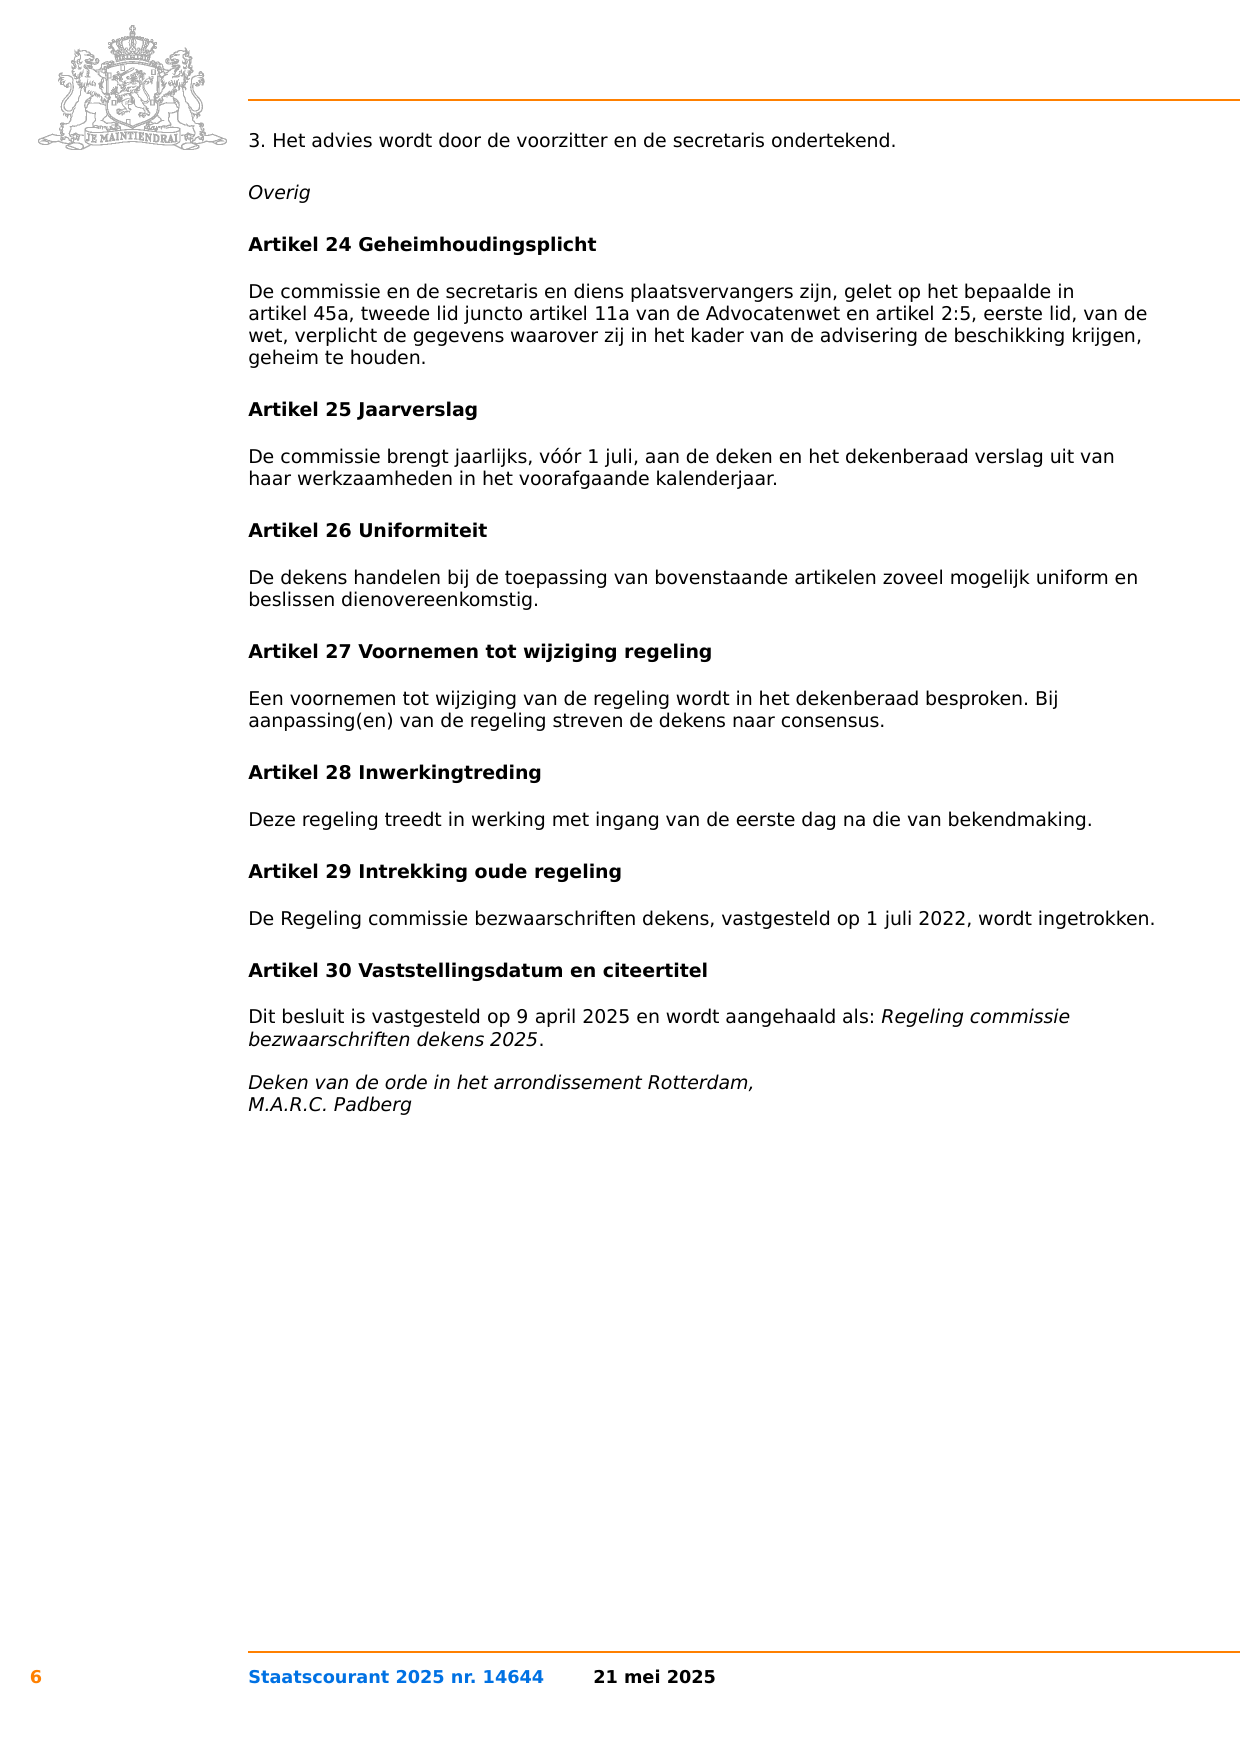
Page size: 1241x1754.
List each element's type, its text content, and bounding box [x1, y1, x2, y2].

text De Regeling commissie bezwaarschriften dekens, vastgesteld op 1 juli 2022, wordt ingetrokken. [248, 907, 1163, 929]
subtitle Artikel 30 Vaststellingsdatum en citeertitel [248, 959, 1163, 981]
subtitle Artikel 24 Geheimhoudingsplicht [248, 234, 1163, 256]
subtitle Artikel 29 Intrekking oude regeling [248, 861, 1163, 882]
subtitle Artikel 28 Inwerkingtreding [248, 762, 1163, 783]
text Deze regeling treedt in werking met ingang van de eerste dag na die van bekendmaking. [248, 808, 1163, 831]
subtitle Overig [248, 182, 1163, 204]
text Deken van de orde in het arrondissement Rotterdam, M.A.R.C. Padberg [248, 1072, 1163, 1116]
picture [38, 25, 227, 150]
text De dekens handelen bij de toepassing van bovenstaande artikelen zoveel mogelijk uniform en beslissen dienovereenkomstig. [248, 567, 1163, 611]
subtitle Artikel 26 Uniformiteit [248, 520, 1163, 542]
text De commissie en de secretaris en diens plaatsvervangers zijn, gelet op het bepaalde in artikel 45a, tweede lid juncto artikel 11a van de Advocatenwet en artikel 2:5, eerste lid, van de wet, verplicht de gegevens waarover zij in het kader van de advisering de beschikking krijgen, geheim te houden. [248, 281, 1163, 369]
text 3. Het advies wordt door de voorzitter en de secretaris ondertekend. [248, 130, 1163, 152]
subtitle Artikel 27 Voornemen tot wijziging regeling [248, 641, 1163, 663]
text Dit besluit is vastgesteld op 9 april 2025 en wordt aangehaald als: Regeling commissie bezwaarschriften dekens 2025. [248, 1006, 1163, 1050]
subtitle Artikel 25 Jaarverslag [248, 399, 1163, 421]
text Een voornemen tot wijziging van de regeling wordt in het dekenberaad besproken. Bij aanpassing(en) van de regeling streven de dekens naar consensus. [248, 688, 1163, 732]
text De commissie brengt jaarlijks, vóór 1 juli, aan de deken en het dekenberaad verslag uit van haar werkzaamheden in het voorafgaande kalenderjaar. [248, 446, 1163, 490]
